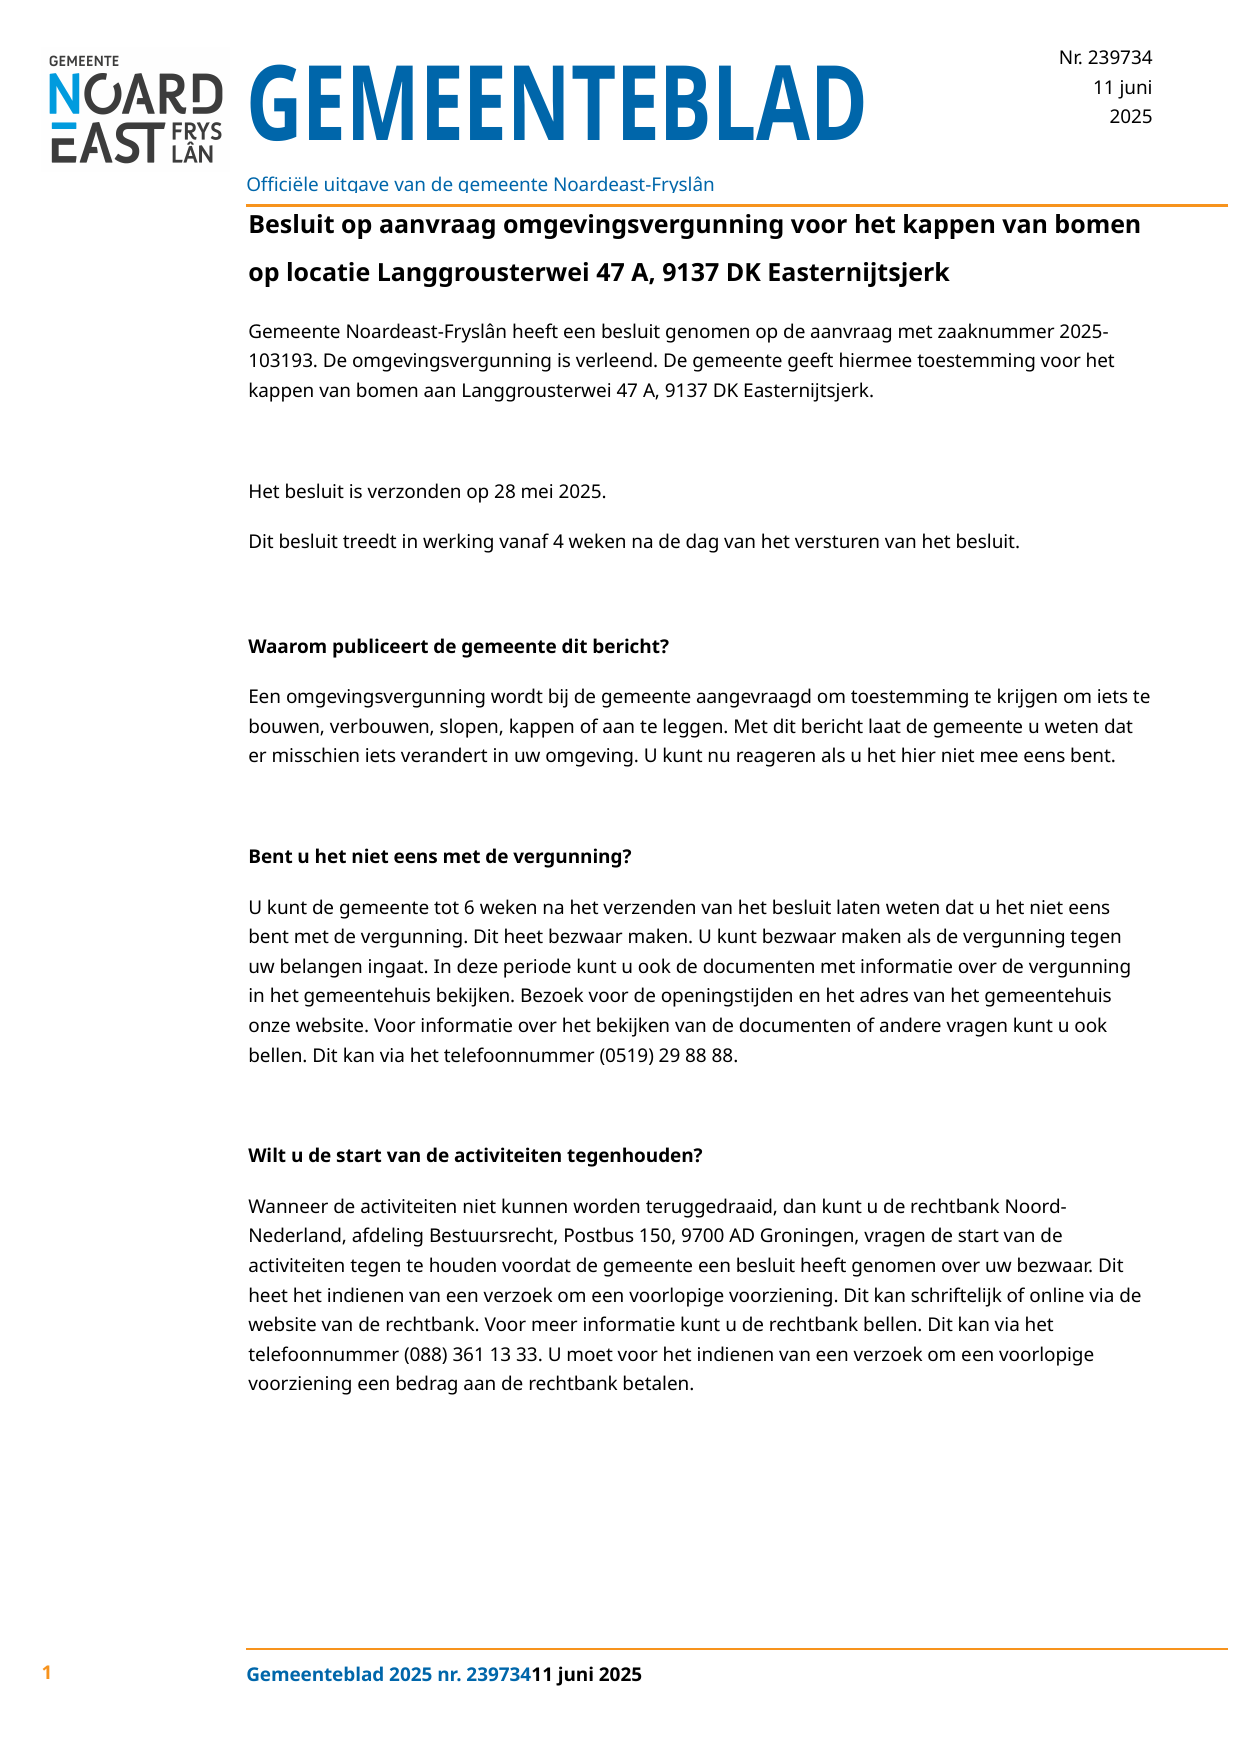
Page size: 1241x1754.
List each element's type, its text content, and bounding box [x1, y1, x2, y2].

text U kunt de gemeente tot 6 weken na het verzenden van het besluit laten weten dat u het niet eens bent met de vergunning. Dit heet bezwaar maken. U kunt bezwaar maken als de vergunning tegen uw belangen ingaat. In deze periode kunt u ook de documenten met informatie over de vergunning in het gemeentehuis bekijken. Bezoek voor de openingstijden en het adres van het gemeentehuis onze website. Voor informatie over het bekijken van de documenten of andere vragen kunt u ook bellen. Dit kan via het telefoonnummer (0519) 29 88 88. [248, 894, 1152, 1068]
text Wilt u de start van de activiteiten tegenhouden? [248, 1143, 1152, 1168]
text Gemeente Noardeast-Fryslân heeft een besluit genomen op de aanvraag met zaaknummer 2025-103193. De omgevingsvergunning is verleend. De gemeente geeft hiermee toestemming voor het kappen van bomen aan Langgrousterwei 47 A, 9137 DK Easternijtsjerk. [248, 318, 1152, 403]
text Een omgevingsvergunning wordt bij de gemeente aangevraagd om toestemming te krijgen om iets te bouwen, verbouwen, slopen, kappen of aan te leggen. Met dit bericht laat de gemeente u weten dat er misschien iets verandert in uw omgeving. U kunt nu reageren als u het hier niet mee eens bent. [248, 683, 1152, 768]
text Het besluit is verzonden op 28 mei 2025. [248, 478, 1152, 504]
text Besluit op aanvraag omgevingsvergunning voor het kappen van bomen op locatie Langgrousterwei 47 A, 9137 DK Easternijtsjerk [248, 207, 1152, 288]
text Bent u het niet eens met de vergunning? [248, 843, 1152, 869]
picture [41, 47, 231, 172]
text Waarom publiceert de gemeente dit bericht? [248, 633, 1152, 659]
text Dit besluit treedt in werking vanaf 4 weken na de dag van het versturen van het besluit. [248, 528, 1152, 554]
text Wanneer de activiteiten niet kunnen worden teruggedraaid, dan kunt u de rechtbank Noord-Nederland, afdeling Bestuursrecht, Postbus 150, 9700 AD Groningen, vragen de start van de activiteiten tegen te houden voordat de gemeente een besluit heeft genomen over uw bezwaar. Dit heet het indienen van een verzoek om een voorlopige voorziening. Dit kan schriftelijk of online via de website van de rechtbank. Voor meer informatie kunt u de rechtbank bellen. Dit kan via het telefoonnummer (088) 361 13 33. U moet voor het indienen van een verzoek om een voorlopige voorziening een bedrag aan de rechtbank betalen. [248, 1193, 1152, 1396]
text ﻿ [248, 579, 1152, 608]
